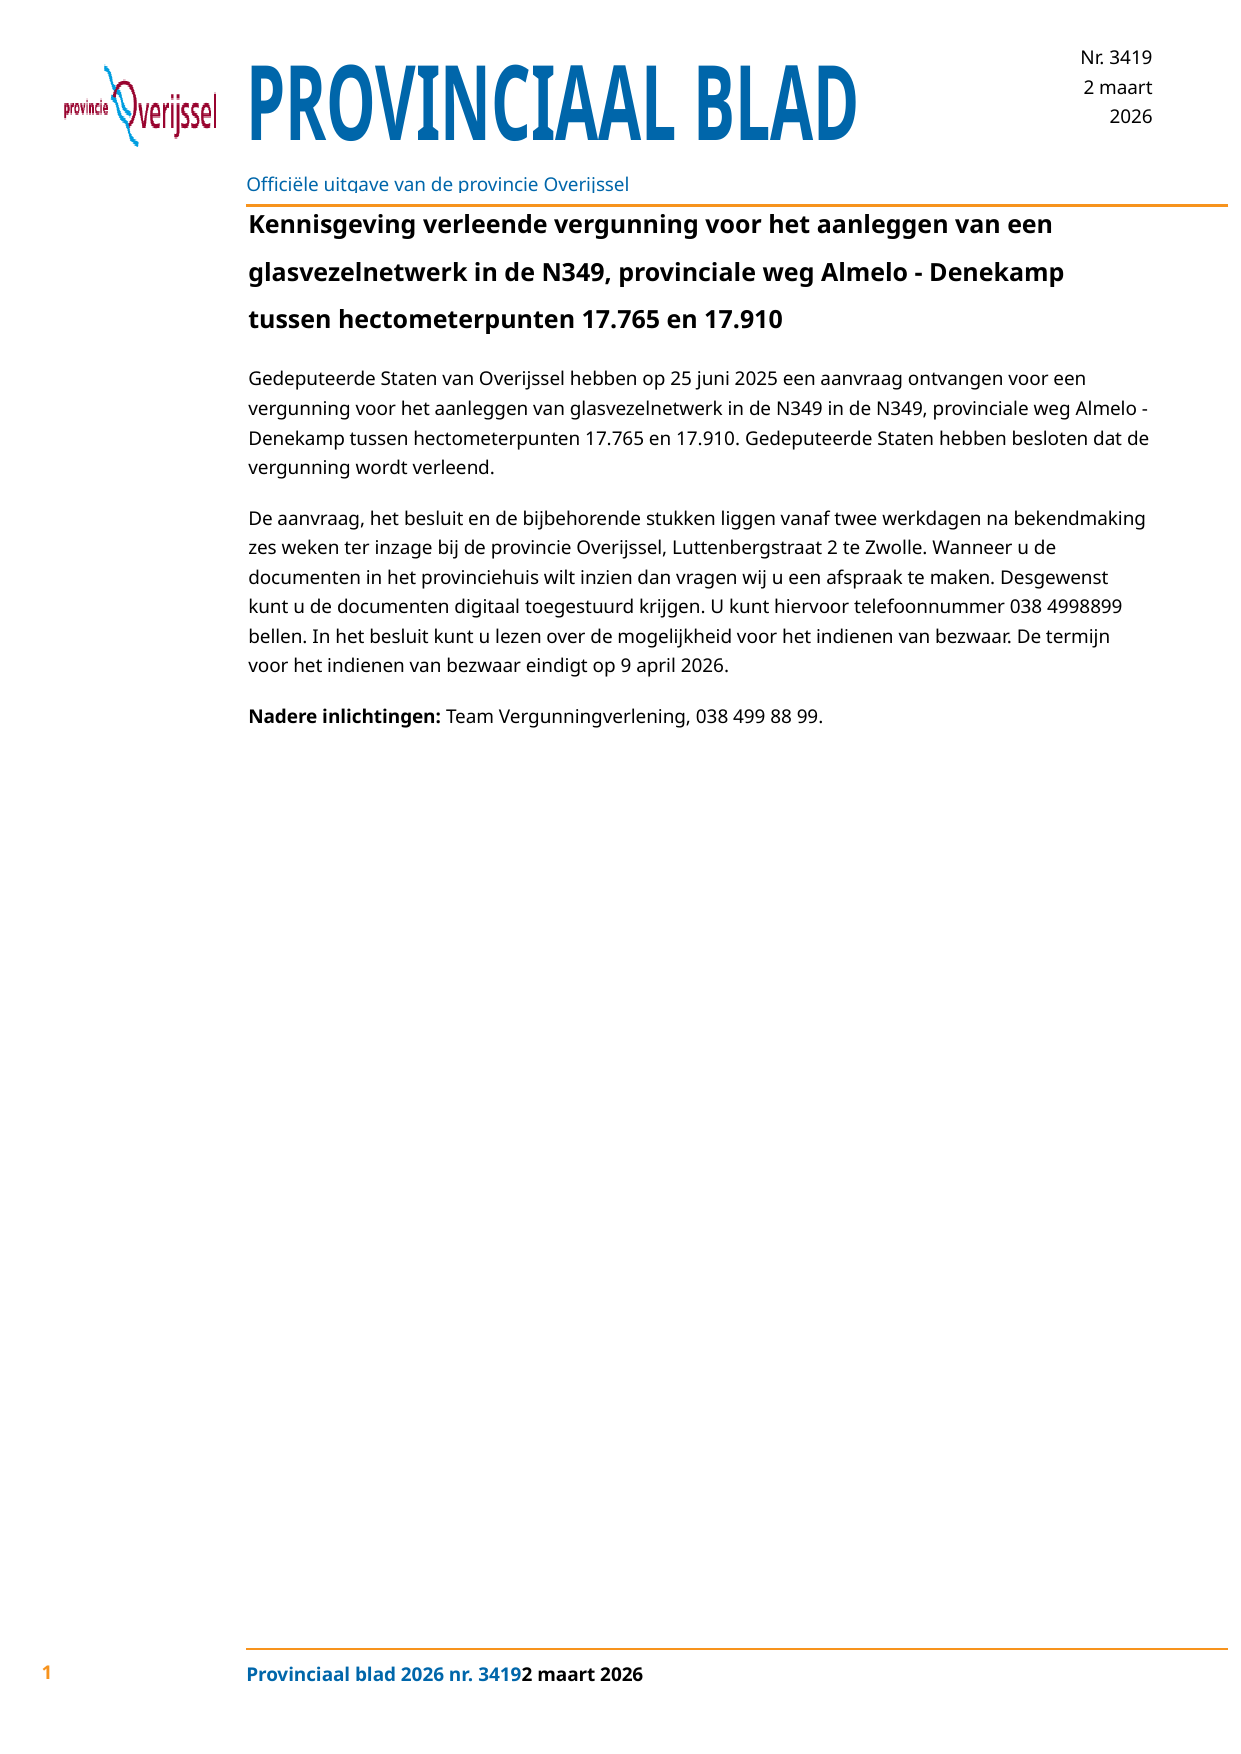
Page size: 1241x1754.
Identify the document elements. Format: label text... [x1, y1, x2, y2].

picture [41, 47, 231, 172]
text Gedeputeerde Staten van Overijssel hebben op 25 juni 2025 een aanvraag ontvangen voor een vergunning voor het aanleggen van glasvezelnetwerk in de N349 in de N349, provinciale weg Almelo - Denekamp tussen hectometerpunten 17.765 en 17.910. Gedeputeerde Staten hebben besloten dat de vergunning wordt verleend. [248, 366, 1152, 480]
text Nadere inlichtingen: Team Vergunningverlening, 038 499 88 99. [248, 703, 1152, 729]
text Kennisgeving verleende vergunning voor het aanleggen van een glasvezelnetwerk in de N349, provinciale weg Almelo - Denekamp tussen hectometerpunten 17.765 en 17.910 [248, 207, 1152, 336]
text De aanvraag, het besluit en de bijbehorende stukken liggen vanaf twee werkdagen na bekendmaking zes weken ter inzage bij de provincie Overijssel, Luttenbergstraat 2 te Zwolle. Wanneer u de documenten in het provinciehuis wilt inzien dan vragen wij u een afspraak te maken. Desgewenst kunt u de documenten digitaal toegestuurd krijgen. U kunt hiervoor telefoonnummer 038 4998899 bellen. In het besluit kunt u lezen over de mogelijkheid voor het indienen van bezwaar. De termijn voor het indienen van bezwaar eindigt op 9 april 2026. [248, 505, 1152, 678]
